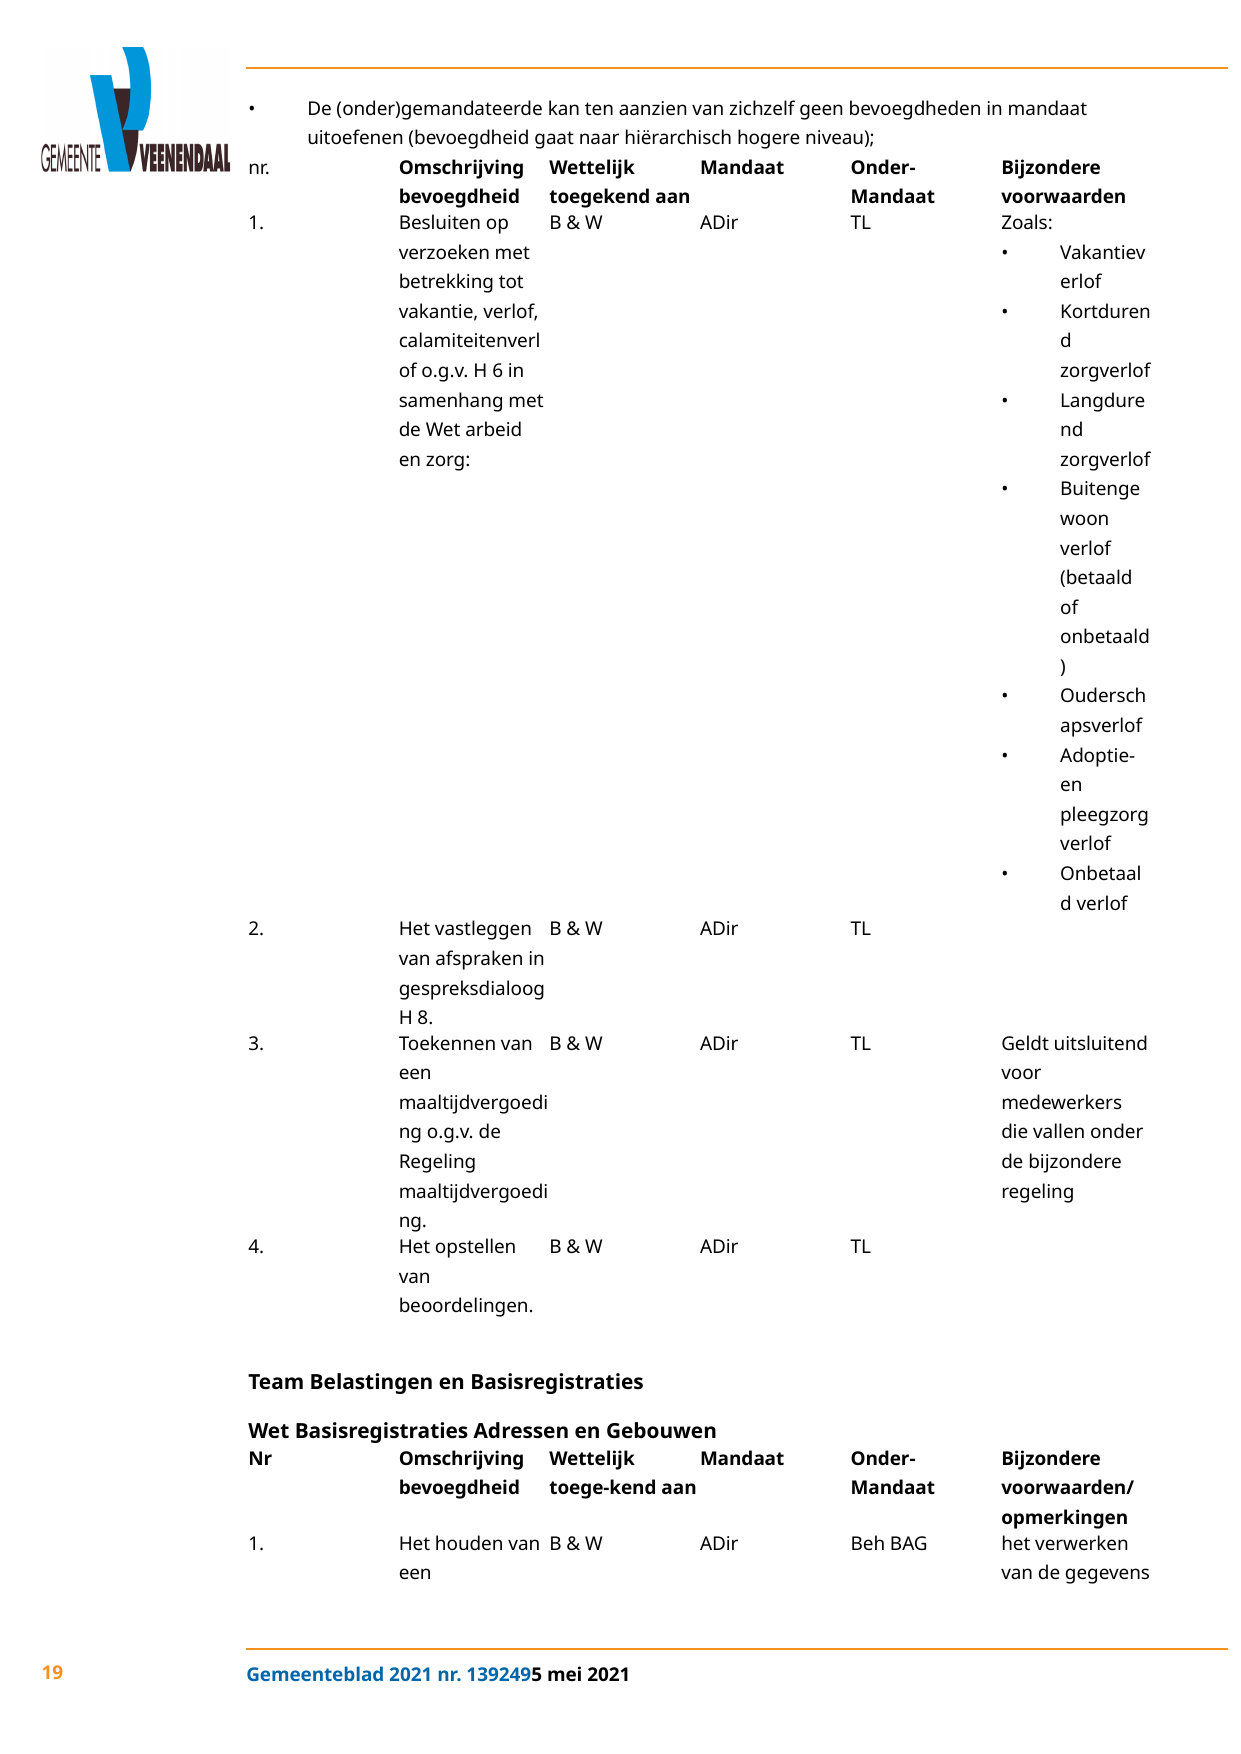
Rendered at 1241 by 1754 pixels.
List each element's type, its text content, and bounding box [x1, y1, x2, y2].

table_cell B & W [549, 209, 700, 916]
table_cell Beh BAG [850, 1530, 1001, 1585]
table_cell [248, 1530, 398, 1585]
table_cell Het opstellen van beoordelingen. [399, 1233, 549, 1318]
picture [41, 47, 130, 172]
table_cell [248, 1030, 398, 1233]
table_cell ADir [700, 1030, 850, 1233]
table_cell B & W [549, 1233, 700, 1318]
table_header Omschrijving bevoegdheid [399, 154, 549, 209]
table_cell TL [850, 1030, 1001, 1233]
table_cell ADir [700, 209, 850, 916]
table_header Onder- Mandaat [850, 154, 1001, 209]
table_header Omschrijving bevoegdheid [399, 1445, 549, 1530]
list De (onder)gemandateerde kan ten aanzien van zichzelf geen bevoegdheden in mandaat uitoefenen (bevoegdheid gaat naar hiërarchisch hogere niveau); [248, 95, 1152, 150]
table_cell TL [850, 209, 1001, 916]
table_header nr. [248, 154, 398, 209]
table_cell B & W [549, 1030, 700, 1233]
table_cell Het houden van een [399, 1530, 549, 1585]
table_cell B & W [549, 1530, 700, 1585]
table_cell Geldt uitsluitend voor medewerkers die vallen onder de bijzondere regeling [1001, 1030, 1152, 1233]
table_header Bijzondere voorwaarden/ opmerkingen [1001, 1445, 1152, 1530]
table_cell ADir [700, 916, 850, 1030]
table_cell [248, 1233, 398, 1318]
table_cell B & W [549, 916, 700, 1030]
table_cell [248, 916, 398, 1030]
text Wet Basisregistraties Adressen en Gebouwen [248, 1416, 1152, 1445]
table_header Wettelijk toegekend aan [549, 154, 700, 209]
table_header Nr [248, 1445, 398, 1530]
table_cell [1001, 916, 1152, 1030]
table_cell Besluiten op verzoeken met betrekking tot vakantie, verlof, calamiteitenverlof o.g.v. H 6 in samenhang met de Wet arbeid en zorg: [399, 209, 549, 916]
picture [123, 47, 231, 172]
table_header Onder- Mandaat [850, 1445, 1001, 1530]
table_cell [248, 209, 398, 916]
table_cell Toekennen van een maaltijdvergoeding o.g.v. de Regeling maaltijdvergoeding. [399, 1030, 549, 1233]
table_cell ADir [700, 1530, 850, 1585]
table_header Mandaat [700, 1445, 850, 1530]
table_cell TL [850, 916, 1001, 1030]
text Team Belastingen en Basisregistraties [248, 1367, 1152, 1395]
table_cell ADir [700, 1233, 850, 1318]
table_cell Het vastleggen van afspraken in gespreksdialoog H 8. [399, 916, 549, 1030]
table_cell het verwerken van de gegevens [1001, 1530, 1152, 1585]
table_header Bijzondere voorwaarden [1001, 154, 1152, 209]
table_header Mandaat [700, 154, 850, 209]
table_header Wettelijk toege-kend aan [549, 1445, 700, 1530]
table_cell [1001, 1233, 1152, 1318]
table_cell TL [850, 1233, 1001, 1318]
table_cell Zoals: Vakantieverlof Kortdurend zorgverlof Langdurend zorgverlof Buitengewoon verlof (betaald of onbetaald) Ouderschapsverlof Adoptie- en pleegzorgverlof Onbetaald verlof [1001, 209, 1152, 916]
